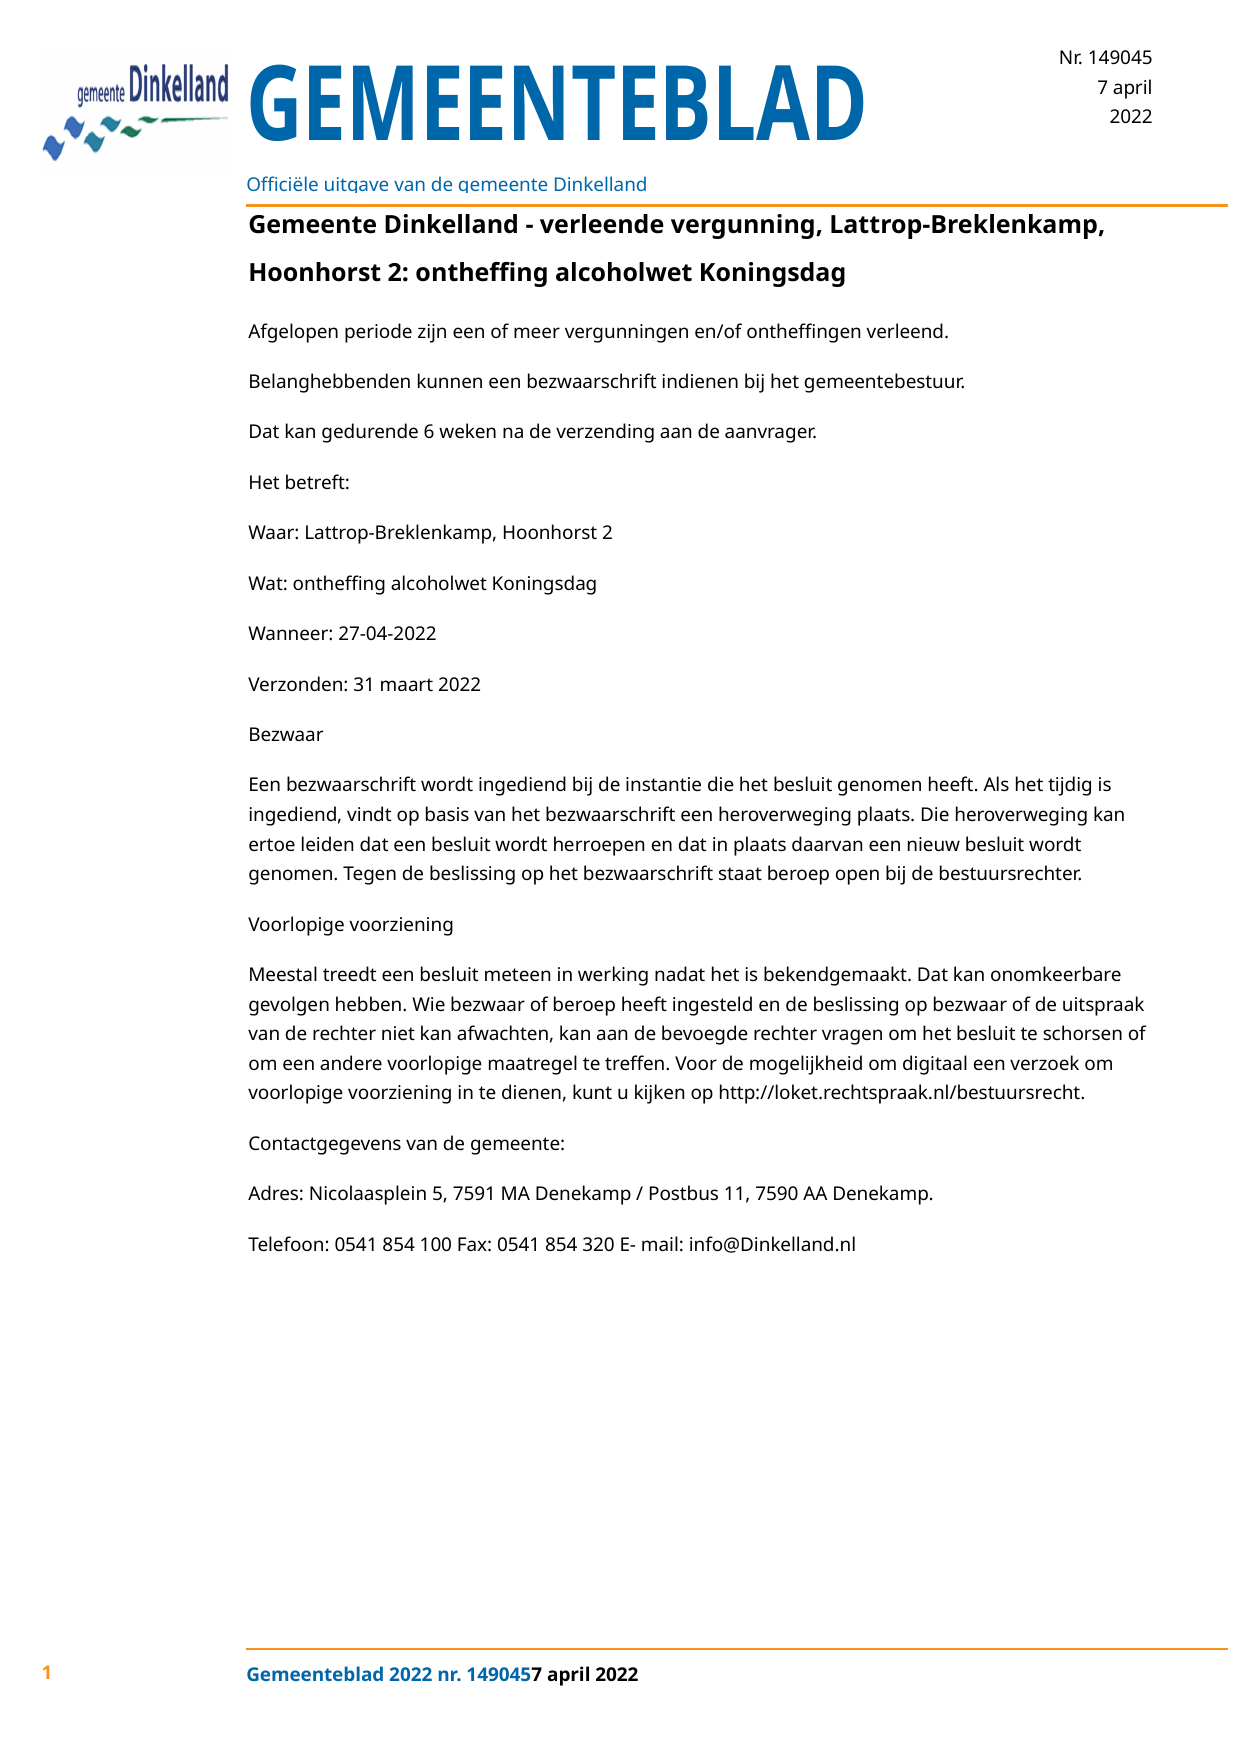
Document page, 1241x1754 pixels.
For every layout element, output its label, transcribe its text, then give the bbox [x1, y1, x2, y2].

text Belanghebbenden kunnen een bezwaarschrift indienen bij het gemeentebestuur. [248, 368, 1152, 394]
text Wanneer: 27-04-2022 [248, 620, 1152, 646]
text Meestal treedt een besluit meteen in werking nadat het is bekendgemaakt. Dat kan onomkeerbare gevolgen hebben. Wie bezwaar of beroep heeft ingesteld en de beslissing op bezwaar of de uitspraak van de rechter niet kan afwachten, kan aan de bevoegde rechter vragen om het besluit te schorsen of om een andere voorlopige maatregel te treffen. Voor de mogelijkheid om digitaal een verzoek om voorlopige voorziening in te dienen, kunt u kijken op http://loket.rechtspraak.nl/bestuursrecht. [248, 961, 1152, 1105]
text Gemeente Dinkelland - verleende vergunning, Lattrop-Breklenkamp, Hoonhorst 2: ontheffing alcoholwet Koningsdag [248, 207, 1152, 288]
text Een bezwaarschrift wordt ingediend bij de instantie die het besluit genomen heeft. Als het tijdig is ingediend, vindt op basis van het bezwaarschrift een heroverweging plaats. Die heroverweging kan ertoe leiden dat een besluit wordt herroepen en dat in plaats daarvan een nieuw besluit wordt genomen. Tegen de beslissing op het bezwaarschrift staat beroep open bij de bestuursrechter. [248, 772, 1152, 886]
text Afgelopen periode zijn een of meer vergunningen en/of ontheffingen verleend. [248, 318, 1152, 344]
text Waar: Lattrop-Breklenkamp, Hoonhorst 2 [248, 519, 1152, 545]
text Verzonden: 31 maart 2022 [248, 671, 1152, 697]
text Het betreft: [248, 469, 1152, 495]
picture [41, 47, 231, 172]
text Dat kan gedurende 6 weken na de verzending aan de aanvrager. [248, 419, 1152, 444]
text Contactgegevens van de gemeente: [248, 1130, 1152, 1156]
text Voorlopige voorziening [248, 911, 1152, 937]
text Bezwaar [248, 721, 1152, 747]
text Telefoon: 0541 854 100 Fax: 0541 854 320 E- mail: info@Dinkelland.nl [248, 1231, 1152, 1257]
text Adres: Nicolaasplein 5, 7591 MA Denekamp / Postbus 11, 7590 AA Denekamp. [248, 1180, 1152, 1206]
text Wat: ontheffing alcoholwet Koningsdag [248, 570, 1152, 596]
